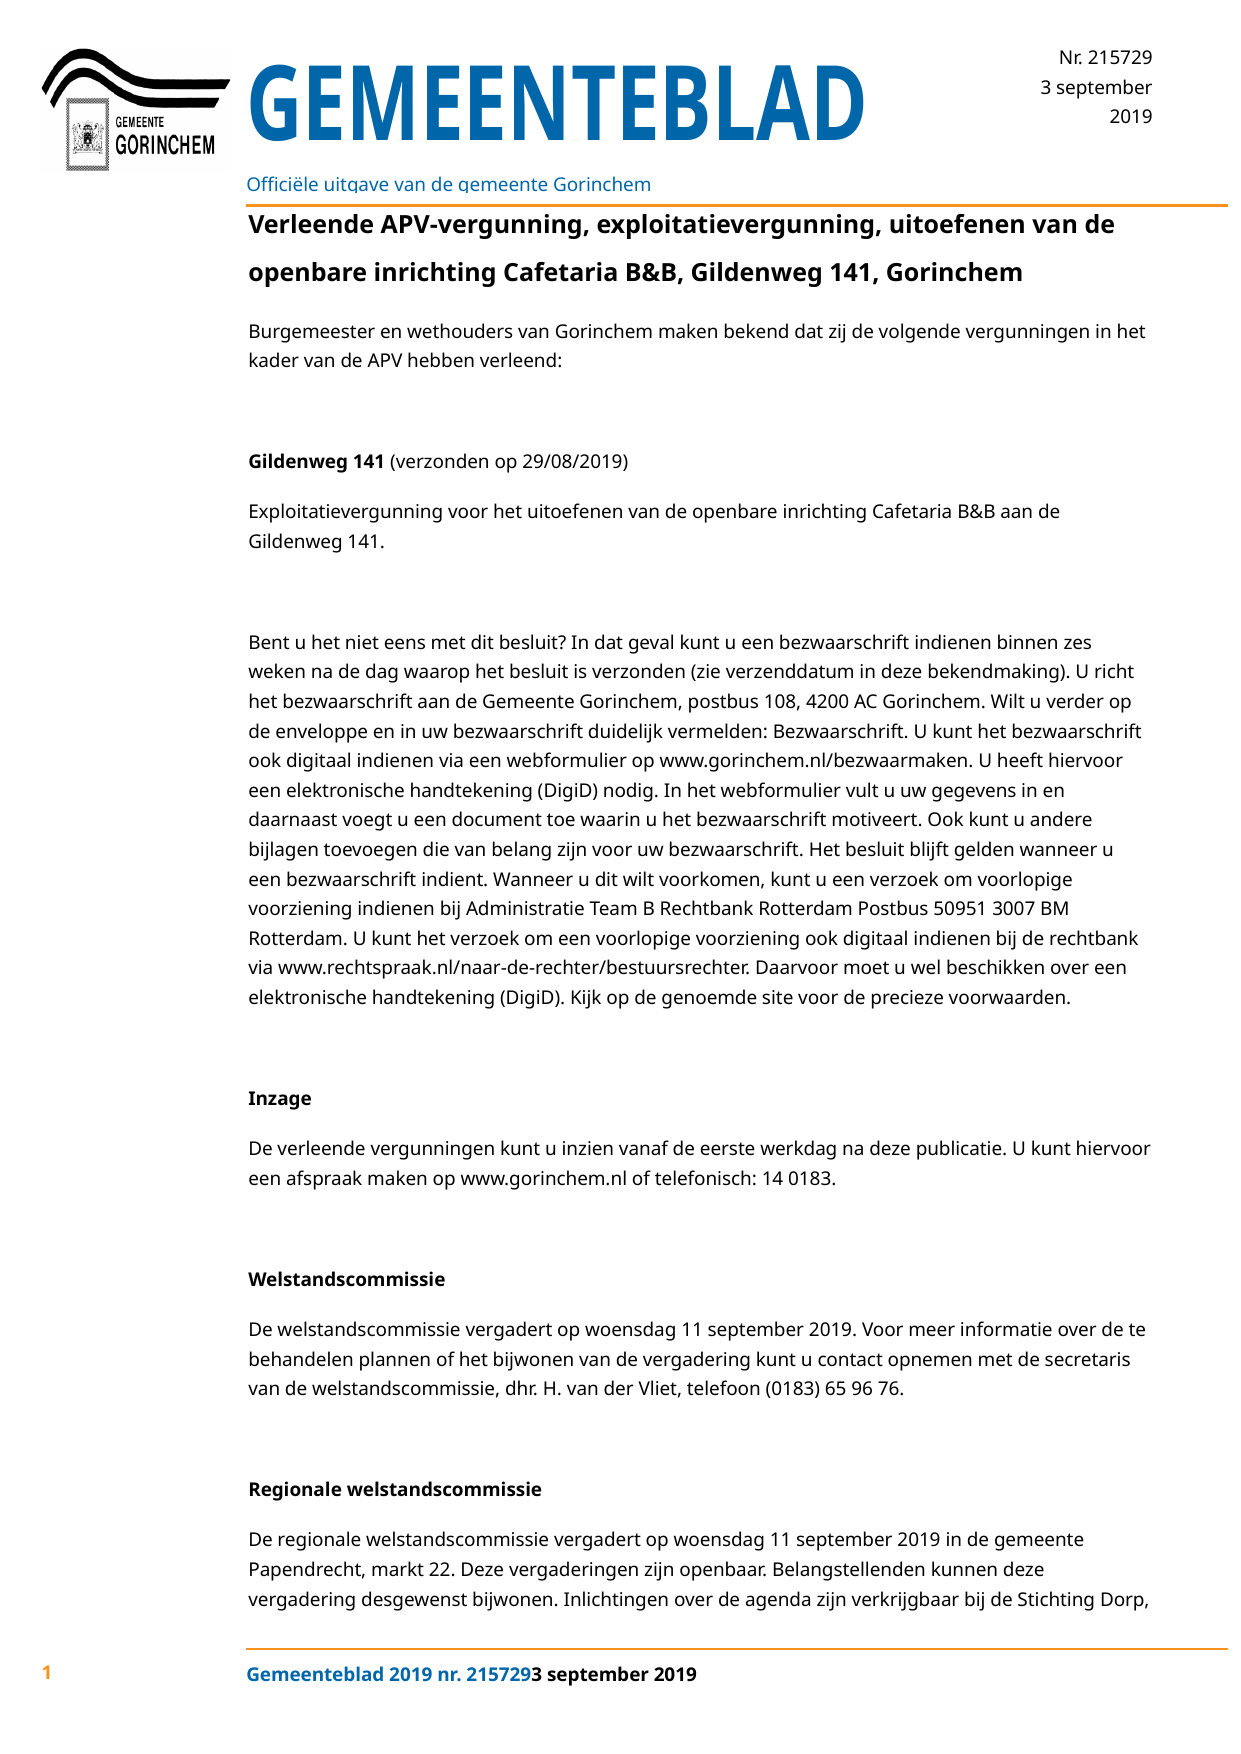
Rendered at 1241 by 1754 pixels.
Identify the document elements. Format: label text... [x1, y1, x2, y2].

text De verleende vergunningen kunt u inzien vanaf de eerste werkdag na deze publicatie. U kunt hiervoor een afspraak maken op www.gorinchem.nl of telefonisch: 14 0183. [248, 1135, 1152, 1191]
text Inzage [248, 1085, 1152, 1111]
text Welstandscommissie [248, 1266, 1152, 1292]
text De welstandscommissie vergadert op woensdag 11 september 2019. Voor meer informatie over de te behandelen plannen of het bijwonen van de vergadering kunt u contact opnemen met de secretaris van de welstandscommissie, dhr. H. van der Vliet, telefoon (0183) 65 96 76. [248, 1316, 1152, 1401]
text Burgemeester en wethouders van Gorinchem maken bekend dat zij de volgende vergunningen in het kader van de APV hebben verleend: [248, 318, 1152, 373]
text De regionale welstandscommissie vergadert op woensdag 11 september 2019 in de gemeente Papendrecht, markt 22. Deze vergaderingen zijn openbaar. Belangstellenden kunnen deze vergadering desgewenst bijwonen. Inlichtingen over de agenda zijn verkrijgbaar bij de Stichting Dorp, [248, 1527, 1152, 1612]
text Verleende APV-vergunning, exploitatievergunning, uitoefenen van de openbare inrichting Cafetaria B&B, Gildenweg 141, Gorinchem [248, 207, 1152, 288]
text Gildenweg 141 (verzonden op 29/08/2019) [248, 448, 1152, 474]
text Regionale welstandscommissie [248, 1476, 1152, 1502]
text Bent u het niet eens met dit besluit? In dat geval kunt u een bezwaarschrift indienen binnen zes weken na de dag waarop het besluit is verzonden (zie verzenddatum in deze bekendmaking). U richt het bezwaarschrift aan de Gemeente Gorinchem, postbus 108, 4200 AC Gorinchem. Wilt u verder op de enveloppe en in uw bezwaarschrift duidelijk vermelden: Bezwaarschrift. U kunt het bezwaarschrift ook digitaal indienen via een webformulier op www.gorinchem.nl/bezwaarmaken. U heeft hiervoor een elektronische handtekening (DigiD) nodig. In het webformulier vult u uw gegevens in en daarnaast voegt u een document toe waarin u het bezwaarschrift motiveert. Ook kunt u andere bijlagen toevoegen die van belang zijn voor uw bezwaarschrift. Het besluit blijft gelden wanneer u een bezwaarschrift indient. Wanneer u dit wilt voorkomen, kunt u een verzoek om voorlopige voorziening indienen bij Administratie Team B Rechtbank Rotterdam Postbus 50951 3007 BM Rotterdam. U kunt het verzoek om een voorlopige voorziening ook digitaal indienen bij de rechtbank via www.rechtspraak.nl/naar-de-rechter/bestuursrechter. Daarvoor moet u wel beschikken over een elektronische handtekening (DigiD). Kijk op de genoemde site voor de precieze voorwaarden. [248, 629, 1152, 1010]
picture [41, 47, 231, 172]
text Exploitatievergunning voor het uitoefenen van de openbare inrichting Cafetaria B&B aan de Gildenweg 141. [248, 499, 1152, 554]
